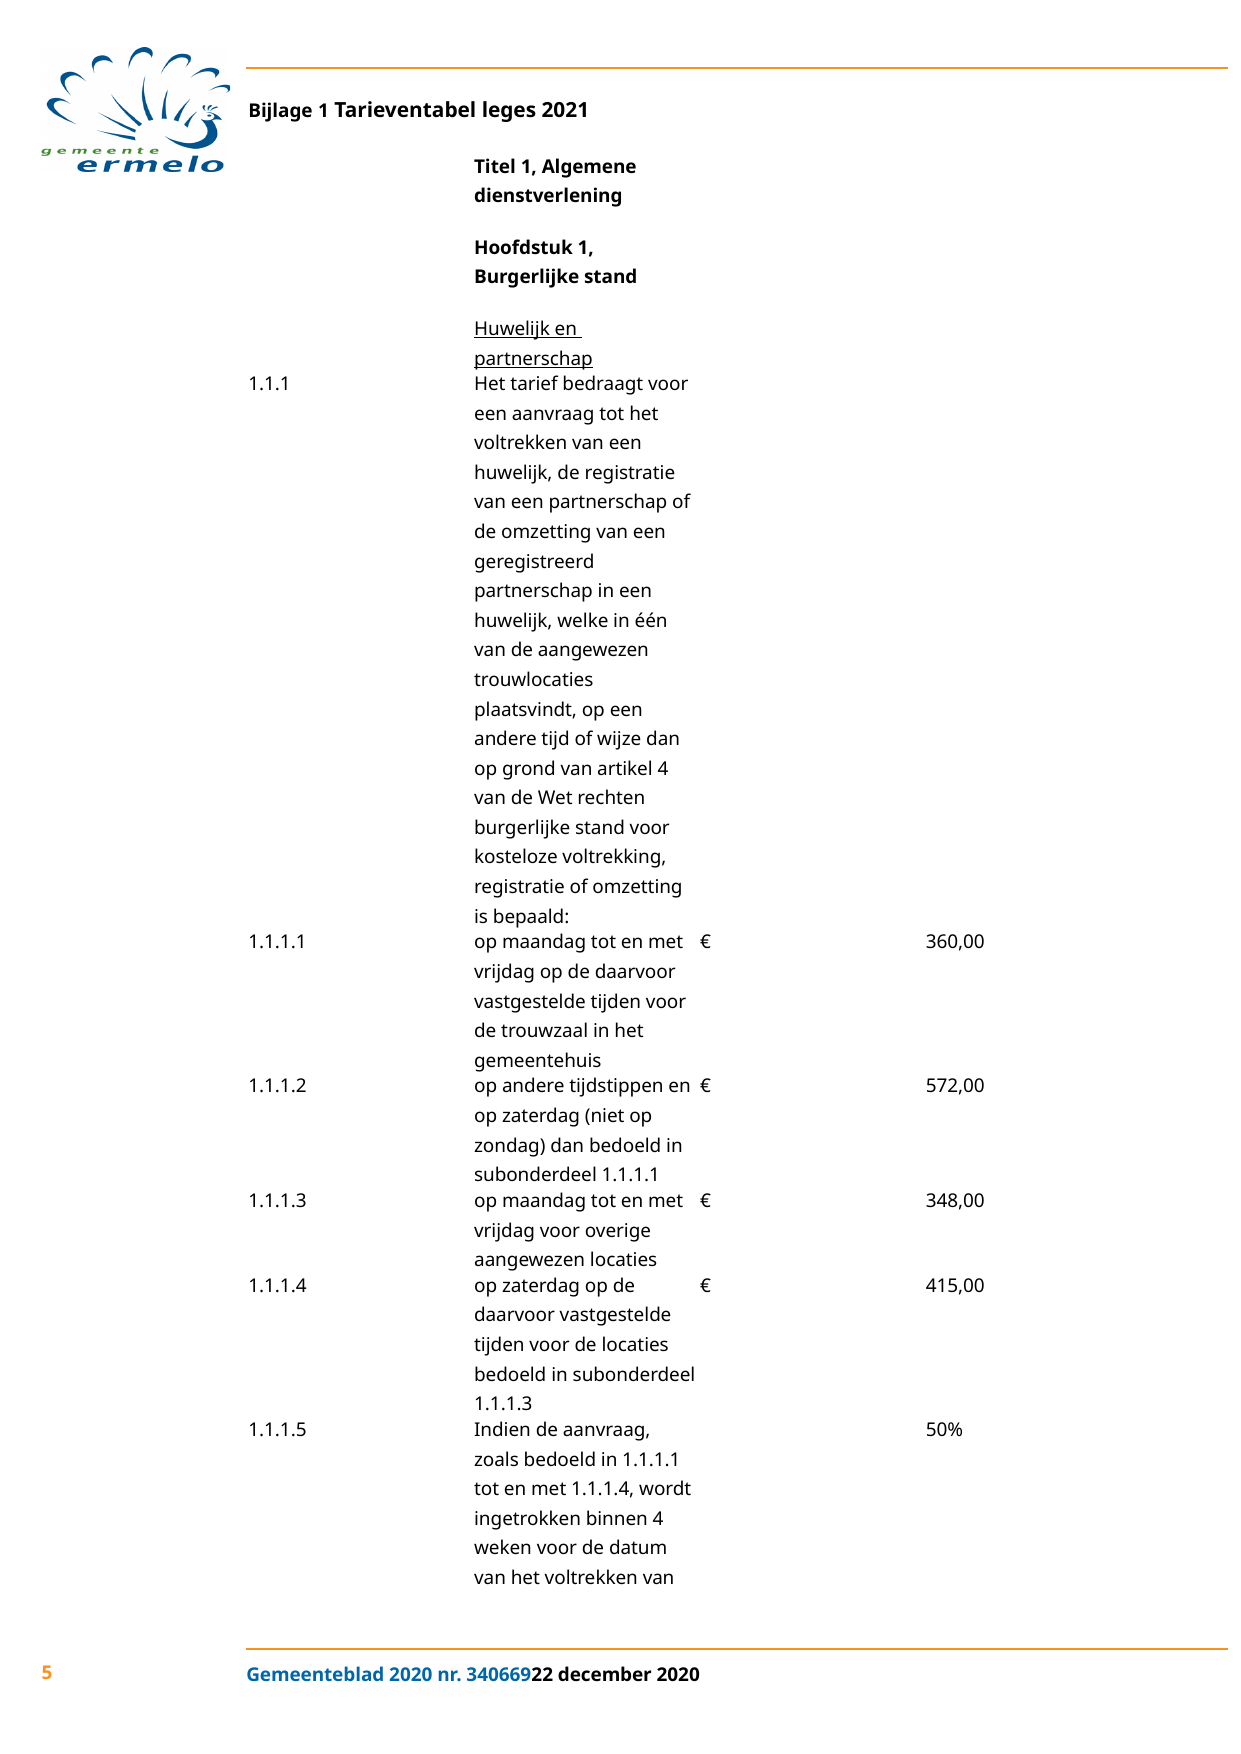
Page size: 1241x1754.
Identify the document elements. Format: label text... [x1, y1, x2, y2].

table_cell 1.1.1.3 [248, 1187, 474, 1272]
table_cell [700, 208, 926, 234]
table_cell [700, 370, 926, 929]
table_cell Huwelijk en partnerschap [474, 315, 700, 370]
table_cell [926, 315, 1152, 370]
table_cell € [700, 1073, 926, 1187]
table_cell 1.1.1.2 [248, 1073, 474, 1187]
table_cell 360,00 [926, 929, 1152, 1073]
table_cell op maandag tot en met vrijdag op de daarvoor vastgestelde tijden voor de trouwzaal in het gemeentehuis [474, 929, 700, 1073]
table_cell € [700, 1187, 926, 1272]
table_cell Hoofdstuk 1, Burgerlijke stand [474, 234, 700, 289]
table_cell [700, 289, 926, 315]
table_cell [248, 289, 474, 315]
table_cell [248, 208, 474, 234]
table_cell op zaterdag op de daarvoor vastgestelde tijden voor de locaties bedoeld in subonderdeel 1.1.1.3 [474, 1272, 700, 1416]
table_cell [474, 289, 700, 315]
table_cell 415,00 [926, 1272, 1152, 1416]
table_header Titel 1, Algemene dienstverlening [474, 153, 700, 208]
table_cell Het tarief bedraagt voor een aanvraag tot het voltrekken van een huwelijk, de registratie van een partnerschap of de omzetting van een geregistreerd partnerschap in een huwelijk, welke in één van de aangewezen trouwlocaties plaatsvindt, op een andere tijd of wijze dan op grond van artikel 4 van de Wet rechten burgerlijke stand voor kosteloze voltrekking, registratie of omzetting is bepaald: [474, 370, 700, 929]
table_cell 1.1.1.1 [248, 929, 474, 1073]
table_cell [700, 315, 926, 370]
table_cell [700, 234, 926, 289]
table_cell [926, 370, 1152, 929]
table_cell Indien de aanvraag, zoals bedoeld in 1.1.1.1 tot en met 1.1.1.4, wordt ingetrokken binnen 4 weken voor de datum van het voltrekken van [474, 1416, 700, 1590]
table_header [700, 153, 926, 208]
table_cell € [700, 1272, 926, 1416]
table_cell [926, 208, 1152, 234]
table_cell 1.1.1.5 [248, 1416, 474, 1590]
table_cell € [700, 929, 926, 1073]
table_cell op maandag tot en met vrijdag voor overige aangewezen locaties [474, 1187, 700, 1272]
table_cell 572,00 [926, 1073, 1152, 1187]
table_cell 50% [926, 1416, 1152, 1590]
table_cell [926, 234, 1152, 289]
table_cell [926, 289, 1152, 315]
table_cell 1.1.1 [248, 370, 474, 929]
picture [41, 47, 231, 172]
table_cell 1.1.1.4 [248, 1272, 474, 1416]
table_cell [700, 1416, 926, 1590]
table_cell [248, 315, 474, 370]
table_cell op andere tijdstippen en op zaterdag (niet op zondag) dan bedoeld in subonderdeel 1.1.1.1 [474, 1073, 700, 1187]
table_header [248, 153, 474, 208]
table_cell 348,00 [926, 1187, 1152, 1272]
table_cell [474, 208, 700, 234]
table_cell [248, 234, 474, 289]
text Bijlage 1 Tarieventabel leges 2021 [248, 95, 1152, 123]
table_header [926, 153, 1152, 208]
